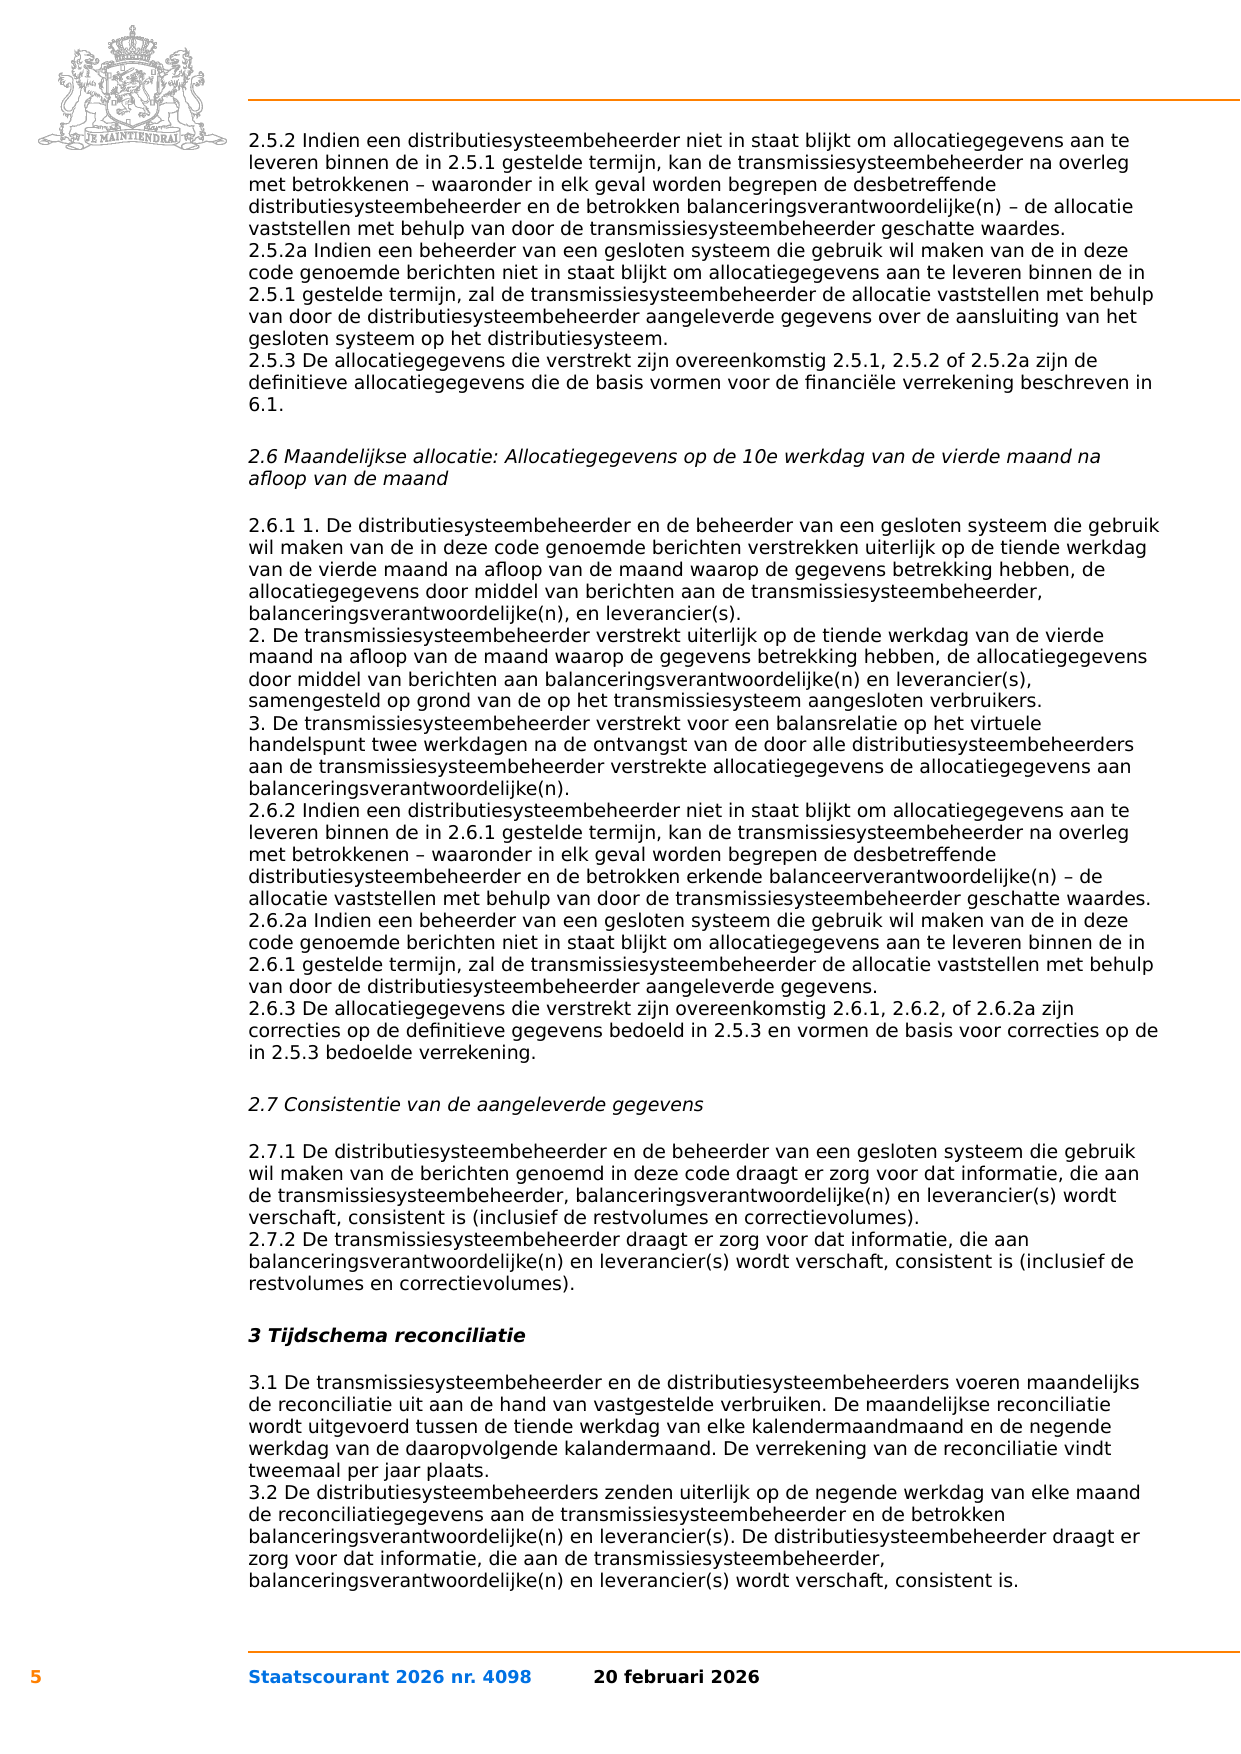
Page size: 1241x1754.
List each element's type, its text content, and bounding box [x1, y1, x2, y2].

text 2.5.2a Indien een beheerder van een gesloten systeem die gebruik wil maken van de in deze code genoemde berichten niet in staat blijkt om allocatiegegevens aan te leveren binnen de in 2.5.1 gestelde termijn, zal de transmissiesysteembeheerder de allocatie vaststellen met behulp van door de distributiesysteembeheerder aangeleverde gegevens over de aansluiting van het gesloten systeem op het distributiesysteem. [248, 240, 1163, 350]
text 2.6.2a Indien een beheerder van een gesloten systeem die gebruik wil maken van de in deze code genoemde berichten niet in staat blijkt om allocatiegegevens aan te leveren binnen de in 2.6.1 gestelde termijn, zal de transmissiesysteembeheerder de allocatie vaststellen met behulp van door de distributiesysteembeheerder aangeleverde gegevens. [248, 910, 1163, 998]
text 3. De transmissiesysteembeheerder verstrekt voor een balansrelatie op het virtuele handelspunt twee werkdagen na de ontvangst van de door alle distributiesysteembeheerders aan de transmissiesysteembeheerder verstrekte allocatiegegevens de allocatiegegevens aan balanceringsverantwoordelijke(n). [248, 712, 1163, 800]
subtitle 2.7 Consistentie van de aangeleverde gegevens [248, 1094, 1163, 1116]
text 2.7.2 De transmissiesysteembeheerder draagt er zorg voor dat informatie, die aan balanceringsverantwoordelijke(n) en leverancier(s) wordt verschaft, consistent is (inclusief de restvolumes en correctievolumes). [248, 1229, 1163, 1295]
text 2.5.2 Indien een distributiesysteembeheerder niet in staat blijkt om allocatiegegevens aan te leveren binnen de in 2.5.1 gestelde termijn, kan de transmissiesysteembeheerder na overleg met betrokkenen – waaronder in elk geval worden begrepen de desbetreffende distributiesysteembeheerder en de betrokken balanceringsverantwoordelijke(n) – de allocatie vaststellen met behulp van door de transmissiesysteembeheerder geschatte waardes. [248, 130, 1163, 240]
text 2.5.3 De allocatiegegevens die verstrekt zijn overeenkomstig 2.5.1, 2.5.2 of 2.5.2a zijn de definitieve allocatiegegevens die de basis vormen voor de financiële verrekening beschreven in 6.1. [248, 350, 1163, 416]
text 3.2 De distributiesysteembeheerders zenden uiterlijk op de negende werkdag van elke maand de reconciliatiegegevens aan de transmissiesysteembeheerder en de betrokken balanceringsverantwoordelijke(n) en leverancier(s). De distributiesysteembeheerder draagt er zorg voor dat informatie, die aan de transmissiesysteembeheerder, balanceringsverantwoordelijke(n) en leverancier(s) wordt verschaft, consistent is. [248, 1482, 1163, 1592]
picture [38, 25, 227, 150]
text 2.6.1 1. De distributiesysteembeheerder en de beheerder van een gesloten systeem die gebruik wil maken van de in deze code genoemde berichten verstrekken uiterlijk op de tiende werkdag van de vierde maand na afloop van de maand waarop de gegevens betrekking hebben, de allocatiegegevens door middel van berichten aan de transmissiesysteembeheerder, balanceringsverantwoordelijke(n), en leverancier(s). [248, 514, 1163, 624]
text 2. De transmissiesysteembeheerder verstrekt uiterlijk op de tiende werkdag van de vierde maand na afloop van de maand waarop de gegevens betrekking hebben, de allocatiegegevens door middel van berichten aan balanceringsverantwoordelijke(n) en leverancier(s), samengesteld op grond van de op het transmissiesysteem aangesloten verbruikers. [248, 624, 1163, 712]
text 3.1 De transmissiesysteembeheerder en de distributiesysteembeheerders voeren maandelijks de reconciliatie uit aan de hand van vastgestelde verbruiken. De maandelijkse reconciliatie wordt uitgevoerd tussen de tiende werkdag van elke kalendermaandmaand en de negende werkdag van de daaropvolgende kalandermaand. De verrekening van de reconciliatie vindt tweemaal per jaar plaats. [248, 1372, 1163, 1482]
text 2.6.3 De allocatiegegevens die verstrekt zijn overeenkomstig 2.6.1, 2.6.2, of 2.6.2a zijn correcties op de definitieve gegevens bedoeld in 2.5.3 en vormen de basis voor correcties op de in 2.5.3 bedoelde verrekening. [248, 998, 1163, 1064]
subtitle 2.6 Maandelijkse allocatie: Allocatiegegevens op de 10e werkdag van de vierde maand na afloop van de maand [248, 446, 1163, 489]
text 2.6.2 Indien een distributiesysteembeheerder niet in staat blijkt om allocatiegegevens aan te leveren binnen de in 2.6.1 gestelde termijn, kan de transmissiesysteembeheerder na overleg met betrokkenen – waaronder in elk geval worden begrepen de desbetreffende distributiesysteembeheerder en de betrokken erkende balanceerverantwoordelijke(n) – de allocatie vaststellen met behulp van door de transmissiesysteembeheerder geschatte waardes. [248, 800, 1163, 910]
subtitle 3 Tijdschema reconciliatie [248, 1325, 1163, 1347]
text 2.7.1 De distributiesysteembeheerder en de beheerder van een gesloten systeem die gebruik wil maken van de berichten genoemd in deze code draagt er zorg voor dat informatie, die aan de transmissiesysteembeheerder, balanceringsverantwoordelijke(n) en leverancier(s) wordt verschaft, consistent is (inclusief de restvolumes en correctievolumes). [248, 1141, 1163, 1229]
